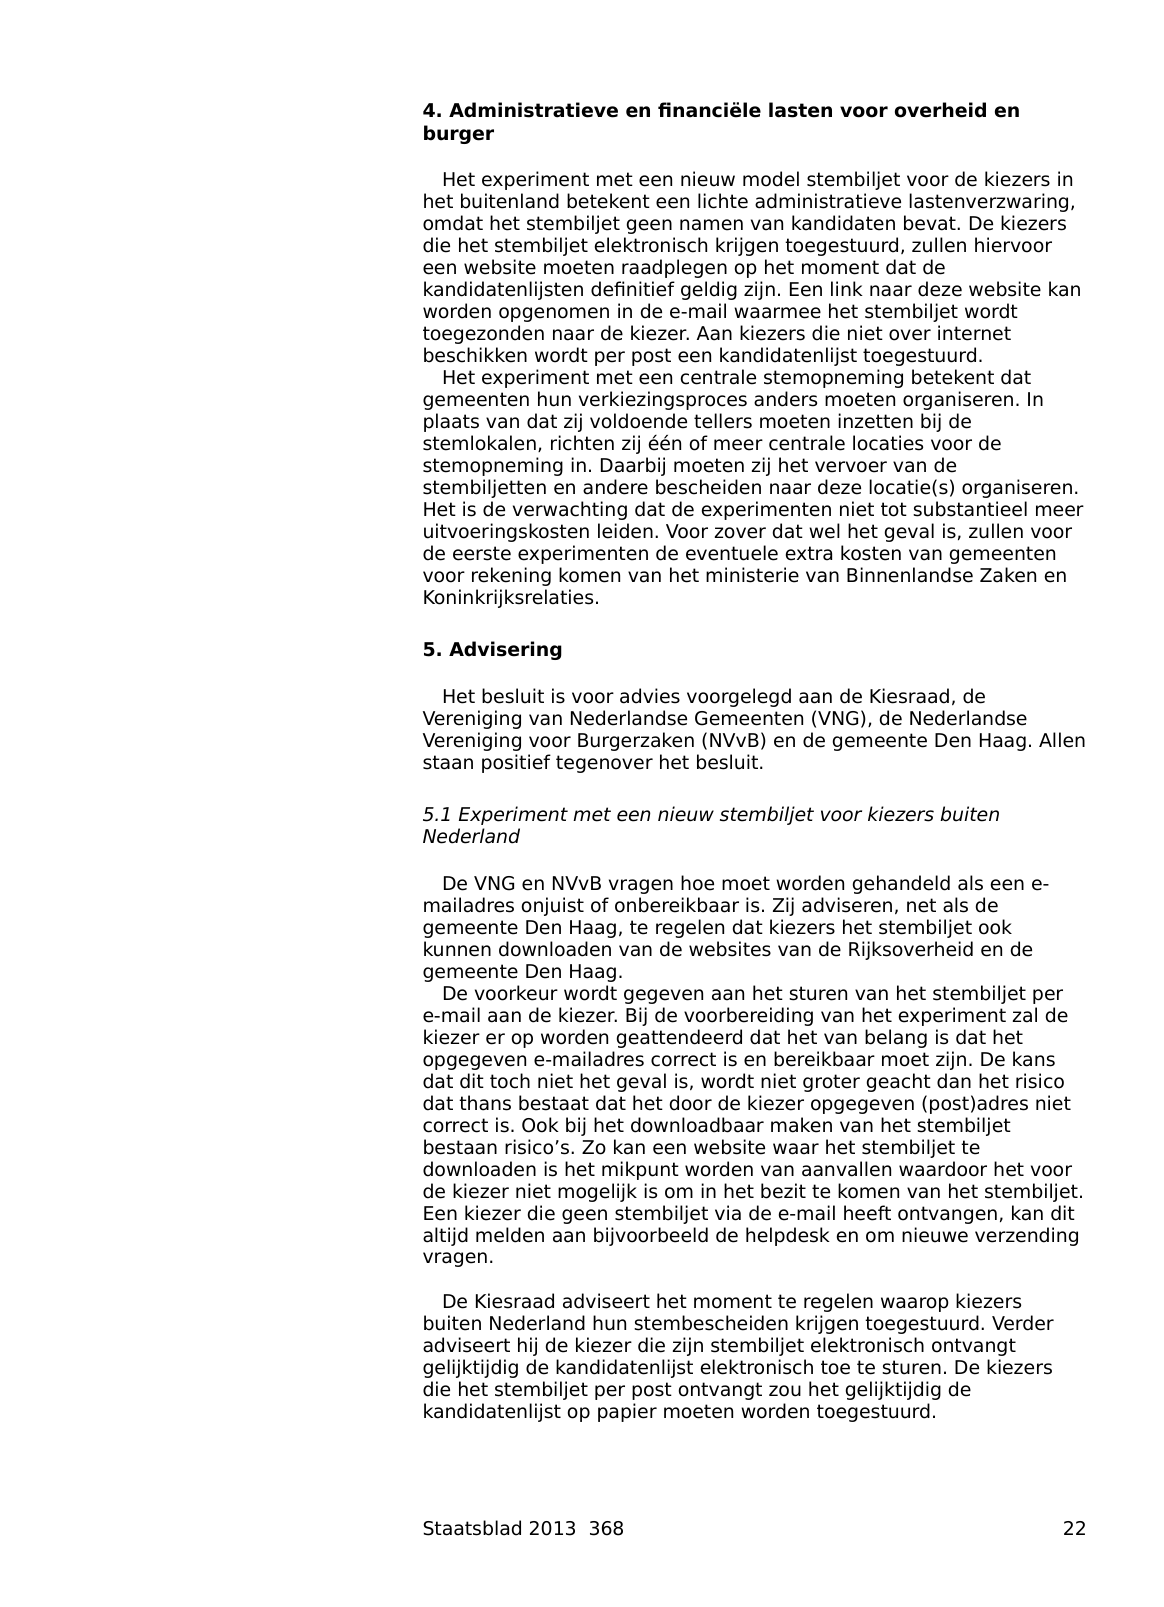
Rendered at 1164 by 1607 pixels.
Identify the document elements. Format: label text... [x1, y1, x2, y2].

subtitle 5. Advisering [422, 639, 1087, 661]
text Het experiment met een nieuw model stembiljet voor de kiezers in het buitenland betekent een lichte administratieve lastenverzwaring, omdat het stembiljet geen namen van kandidaten bevat. De kiezers die het stembiljet elektronisch krijgen toegestuurd, zullen hiervoor een website moeten raadplegen op het moment dat de kandidatenlijsten definitief geldig zijn. Een link naar deze website kan worden opgenomen in de e-mail waarmee het stembiljet wordt toegezonden naar de kiezer. Aan kiezers die niet over internet beschikken wordt per post een kandidatenlijst toegestuurd. [422, 169, 1087, 367]
subtitle 5.1 Experiment met een nieuw stembiljet voor kiezers buiten Nederland [422, 804, 1087, 848]
text Het besluit is voor advies voorgelegd aan de Kiesraad, de Vereniging van Nederlandse Gemeenten (VNG), de Nederlandse Vereniging voor Burgerzaken (NVvB) en de gemeente Den Haag. Allen staan positief tegenover het besluit. [422, 686, 1087, 774]
text De Kiesraad adviseert het moment te regelen waarop kiezers buiten Nederland hun stembescheiden krijgen toegestuurd. Verder adviseert hij de kiezer die zijn stembiljet elektronisch ontvangt gelijktijdig de kandidatenlijst elektronisch toe te sturen. De kiezers die het stembiljet per post ontvangt zou het gelijktijdig de kandidatenlijst op papier moeten worden toegestuurd. [422, 1291, 1087, 1422]
text Het experiment met een centrale stemopneming betekent dat gemeenten hun verkiezingsproces anders moeten organiseren. In plaats van dat zij voldoende tellers moeten inzetten bij de stemlokalen, richten zij één of meer centrale locaties voor de stemopneming in. Daarbij moeten zij het vervoer van de stembiljetten en andere bescheiden naar deze locatie(s) organiseren. Het is de verwachting dat de experimenten niet tot substantieel meer uitvoeringskosten leiden. Voor zover dat wel het geval is, zullen voor de eerste experimenten de eventuele extra kosten van gemeenten voor rekening komen van het ministerie van Binnenlandse Zaken en Koninkrijksrelaties. [422, 367, 1087, 609]
text De VNG en NVvB vragen hoe moet worden gehandeld als een e-mailadres onjuist of onbereikbaar is. Zij adviseren, net als de gemeente Den Haag, te regelen dat kiezers het stembiljet ook kunnen downloaden van de websites van de Rijksoverheid en de gemeente Den Haag. [422, 873, 1087, 983]
subtitle 4. Administratieve en financiële lasten voor overheid en burger [422, 100, 1087, 144]
text De voorkeur wordt gegeven aan het sturen van het stembiljet per e-mail aan de kiezer. Bij de voorbereiding van het experiment zal de kiezer er op worden geattendeerd dat het van belang is dat het opgegeven e-mailadres correct is en bereikbaar moet zijn. De kans dat dit toch niet het geval is, wordt niet groter geacht dan het risico dat thans bestaat dat het door de kiezer opgegeven (post)adres niet correct is. Ook bij het downloadbaar maken van het stembiljet bestaan risico’s. Zo kan een website waar het stembiljet te downloaden is het mikpunt worden van aanvallen waardoor het voor de kiezer niet mogelijk is om in het bezit te komen van het stembiljet. Een kiezer die geen stembiljet via de e-mail heeft ontvangen, kan dit altijd melden aan bijvoorbeeld de helpdesk en om nieuwe verzending vragen. [422, 983, 1087, 1268]
